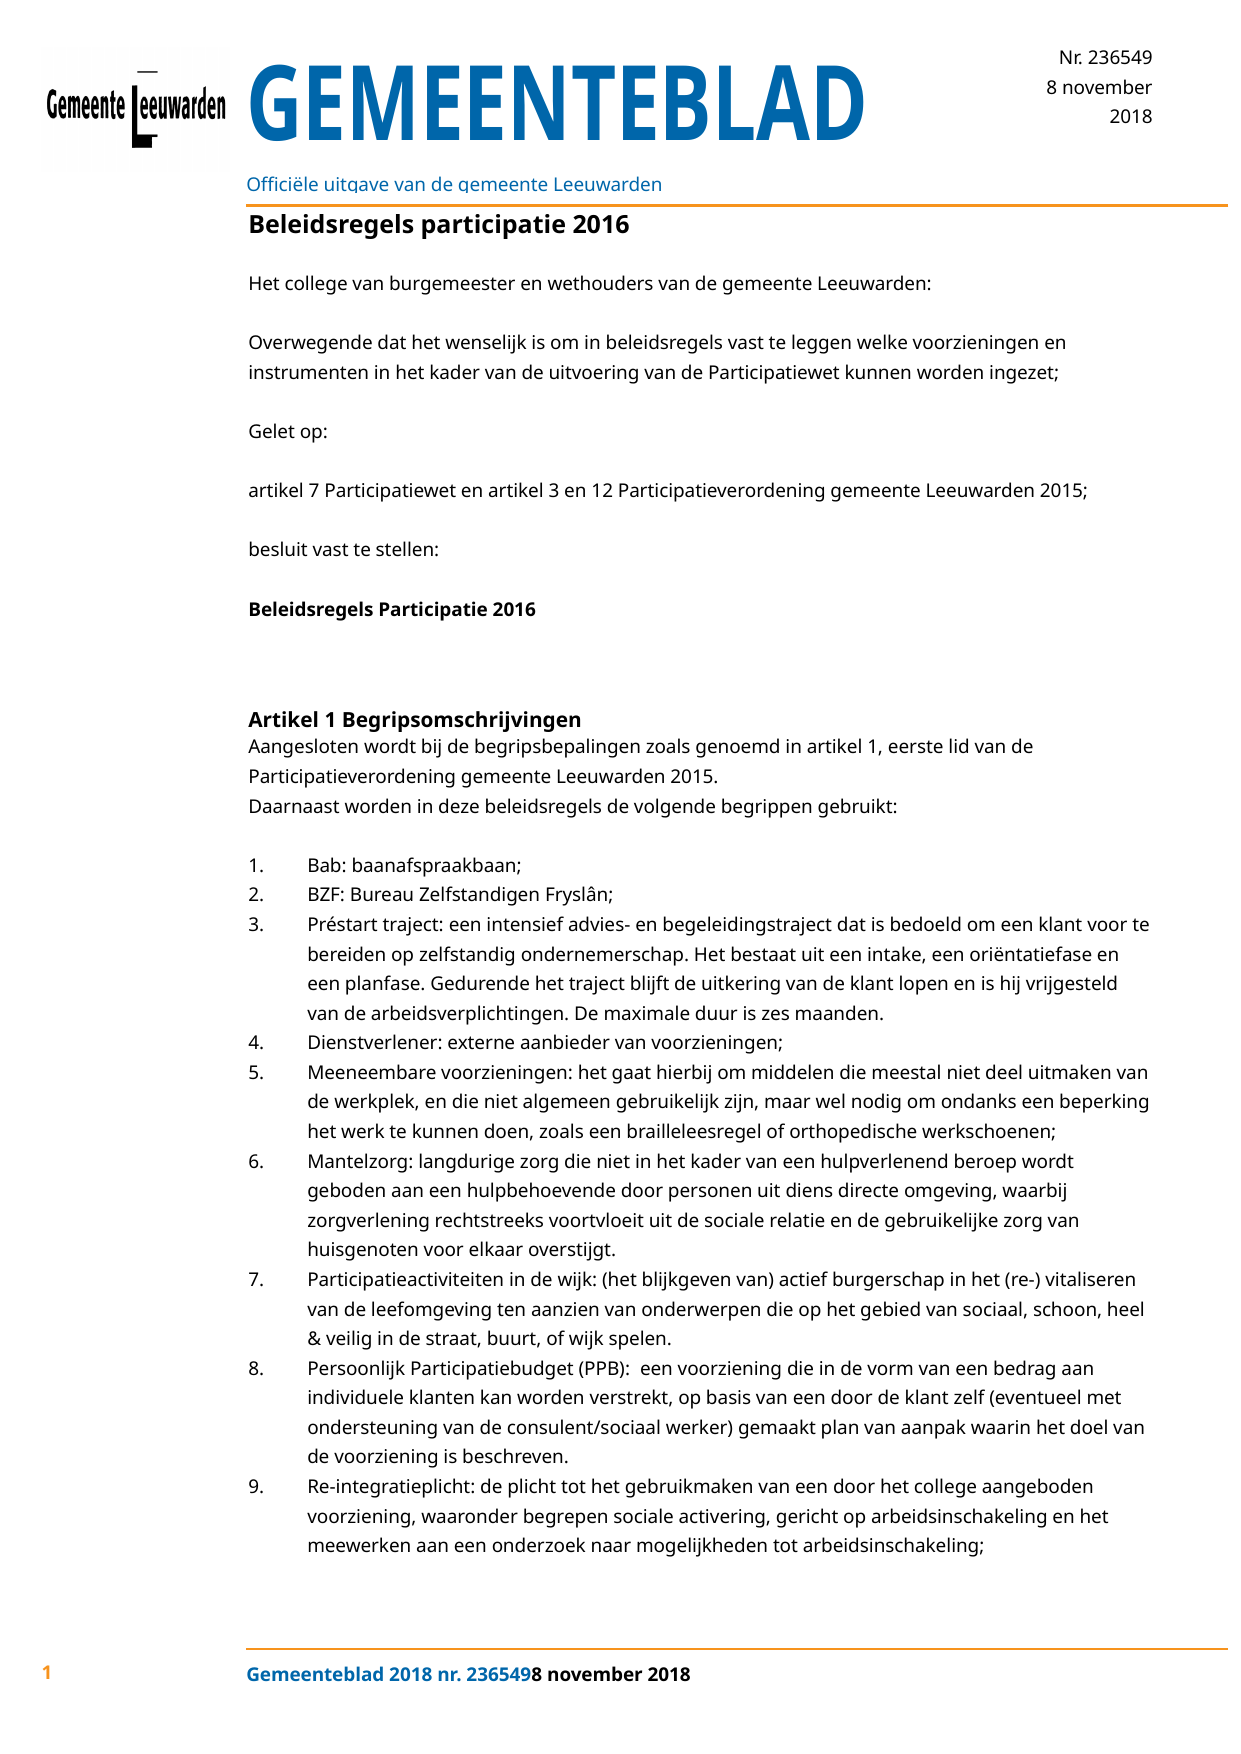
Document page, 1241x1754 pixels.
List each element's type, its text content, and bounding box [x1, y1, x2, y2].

list Bab: baanafspraakbaan; [248, 852, 1152, 878]
text Beleidsregels Participatie 2016 [248, 596, 1152, 621]
text artikel 7 Participatiewet en artikel 3 en 12 Participatieverordening gemeente Leeuwarden 2015; [248, 477, 1152, 503]
text Gelet op: [248, 418, 1152, 444]
text Artikel 1 Begripsomschrijvingen [248, 705, 1152, 734]
text Overwegende dat het wenselijk is om in beleidsregels vast te leggen welke voorzieningen en instrumenten in het kader van de uitvoering van de Participatiewet kunnen worden ingezet; [248, 329, 1152, 385]
list Persoonlijk Participatiebudget (PPB): een voorziening die in de vorm van een bedrag aan individuele klanten kan worden verstrekt, op basis van een door de klant zelf (eventueel met ondersteuning van de consulent/sociaal werker) gemaakt plan van aanpak waarin het doel van de voorziening is beschreven. [248, 1355, 1152, 1469]
list Mantelzorg: langdurige zorg die niet in het kader van een hulpverlenend beroep wordt geboden aan een hulpbehoevende door personen uit diens directe omgeving, waarbij zorgverlening rechtstreeks voortvloeit uit de sociale relatie en de gebruikelijke zorg van huisgenoten voor elkaar overstijgt. [248, 1148, 1152, 1262]
list BZF: Bureau Zelfstandigen Fryslân; [248, 882, 1152, 907]
list Participatieactiviteiten in de wijk: (het blijkgeven van) actief burgerschap in het (re-) vitaliseren van de leefomgeving ten aanzien van onderwerpen die op het gebied van sociaal, schoon, heel & veilig in de straat, buurt, of wijk spelen. [248, 1266, 1152, 1351]
picture [41, 47, 231, 172]
list Préstart traject: een intensief advies- en begeleidingstraject dat is bedoeld om een klant voor te bereiden op zelfstandig ondernemerschap. Het bestaat uit een intake, een oriëntatiefase en een planfase. Gedurende het traject blijft de uitkering van de klant lopen en is hij vrijgesteld van de arbeidsverplichtingen. De maximale duur is zes maanden. [248, 911, 1152, 1026]
list Meeneembare voorzieningen: het gaat hierbij om middelen die meestal niet deel uitmaken van de werkplek, en die niet algemeen gebruikelijk zijn, maar wel nodig om ondanks een beperking het werk te kunnen doen, zoals een brailleleesregel of orthopedische werkschoenen; [248, 1059, 1152, 1144]
list Re-integratieplicht: de plicht tot het gebruikmaken van een door het college aangeboden voorziening, waaronder begrepen sociale activering, gericht op arbeidsinschakeling en het meewerken aan een onderzoek naar mogelijkheden tot arbeidsinschakeling; [248, 1473, 1152, 1558]
text Daarnaast worden in deze beleidsregels de volgende begrippen gebruikt: [248, 793, 1152, 819]
text besluit vast te stellen: [248, 537, 1152, 562]
text Beleidsregels participatie 2016 [248, 207, 1152, 241]
text Aangesloten wordt bij de begripsbepalingen zoals genoemd in artikel 1, eerste lid van de Participatieverordening gemeente Leeuwarden 2015. [248, 734, 1152, 789]
text Het college van burgemeester en wethouders van de gemeente Leeuwarden: [248, 270, 1152, 296]
list Dienstverlener: externe aanbieder van voorzieningen; [248, 1029, 1152, 1055]
